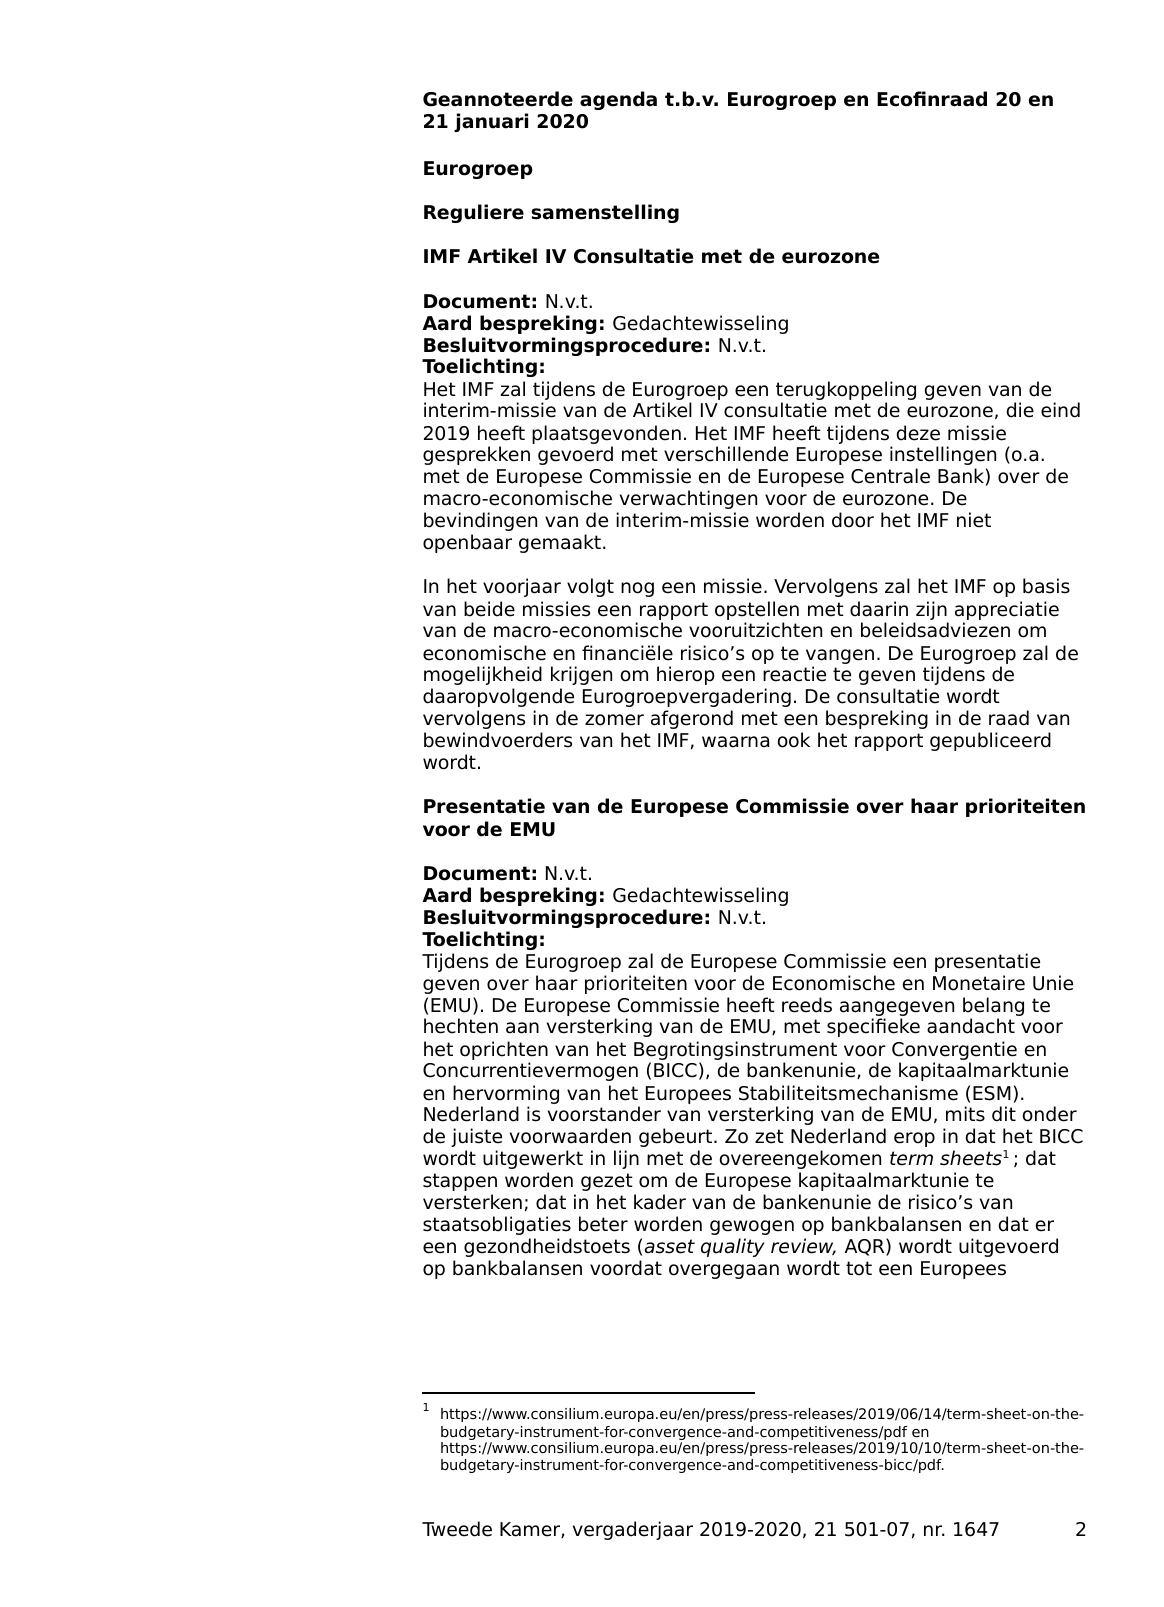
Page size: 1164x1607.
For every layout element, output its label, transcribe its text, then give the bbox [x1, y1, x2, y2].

text Toelichting: [422, 928, 1087, 951]
text Document: N.v.t. [422, 291, 1087, 312]
text In het voorjaar volgt nog een missie. Vervolgens zal het IMF op basis van beide missies een rapport opstellen met daarin zijn appreciatie van de macro-economische vooruitzichten en beleidsadviezen om economische en financiële risico’s op te vangen. De Eurogroep zal de mogelijkheid krijgen om hierop een reactie te geven tijdens de daaropvolgende Eurogroepvergadering. De consultatie wordt vervolgens in de zomer afgerond met een bespreking in de raad van bewindvoerders van het IMF, waarna ook het rapport gepubliceerd wordt. [422, 576, 1087, 774]
subtitle IMF Artikel IV Consultatie met de eurozone [422, 246, 1087, 268]
text Document: N.v.t. [422, 863, 1087, 884]
text Het IMF zal tijdens de Eurogroep een terugkoppeling geven van de interim-missie van de Artikel IV consultatie met de eurozone, die eind 2019 heeft plaatsgevonden. Het IMF heeft tijdens deze missie gesprekken gevoerd met verschillende Europese instellingen (o.a. met de Europese Commissie en de Europese Centrale Bank) over de macro-economische verwachtingen voor de eurozone. De bevindingen van de interim-missie worden door het IMF niet openbaar gemaakt. [422, 378, 1087, 554]
subtitle Presentatie van de Europese Commissie over haar prioriteiten voor de EMU [422, 796, 1087, 840]
text https://www.consilium.europa.eu/en/press/press-releases/2019/06/14/term-sheet-on-the-budgetary-instrument-for-convergence-and-competitiveness/pdf en https://www.consilium.europa.eu/en/press/press-releases/2019/10/10/term-sheet-on-the-budgetary-instrument-for-convergence-and-competitiveness-bicc/pdf. [422, 1402, 1087, 1474]
text Besluitvormingsprocedure: N.v.t. [422, 334, 1087, 356]
text Toelichting: [422, 356, 1087, 378]
text Aard bespreking: Gedachtewisseling [422, 312, 1087, 334]
subtitle Reguliere samenstelling [422, 202, 1087, 224]
text Tijdens de Eurogroep zal de Europese Commissie een presentatie geven over haar prioriteiten voor de Economische en Monetaire Unie (EMU). De Europese Commissie heeft reeds aangegeven belang te hechten aan versterking van de EMU, met specifieke aandacht voor het oprichten van het Begrotingsinstrument voor Convergentie en Concurrentievermogen (BICC), de bankenunie, de kapitaalmarktunie en hervorming van het Europees Stabiliteitsmechanisme (ESM). Nederland is voorstander van versterking van de EMU, mits dit onder de juiste voorwaarden gebeurt. Zo zet Nederland erop in dat het BICC wordt uitgewerkt in lijn met de overeengekomen term sheets; dat stappen worden gezet om de Europese kapitaalmarktunie te versterken; dat in het kader van de bankenunie de risico’s van staatsobligaties beter worden gewogen op bankbalansen en dat er een gezondheidstoets (asset quality review, AQR) wordt uitgevoerd op bankbalansen voordat overgegaan wordt tot een Europees [422, 951, 1087, 1280]
text Besluitvormingsprocedure: N.v.t. [422, 907, 1087, 928]
subtitle Eurogroep [422, 158, 1087, 180]
text Aard bespreking: Gedachtewisseling [422, 884, 1087, 907]
subtitle Geannoteerde agenda t.b.v. Eurogroep en Ecofinraad 20 en 21 januari 2020 [422, 89, 1087, 133]
